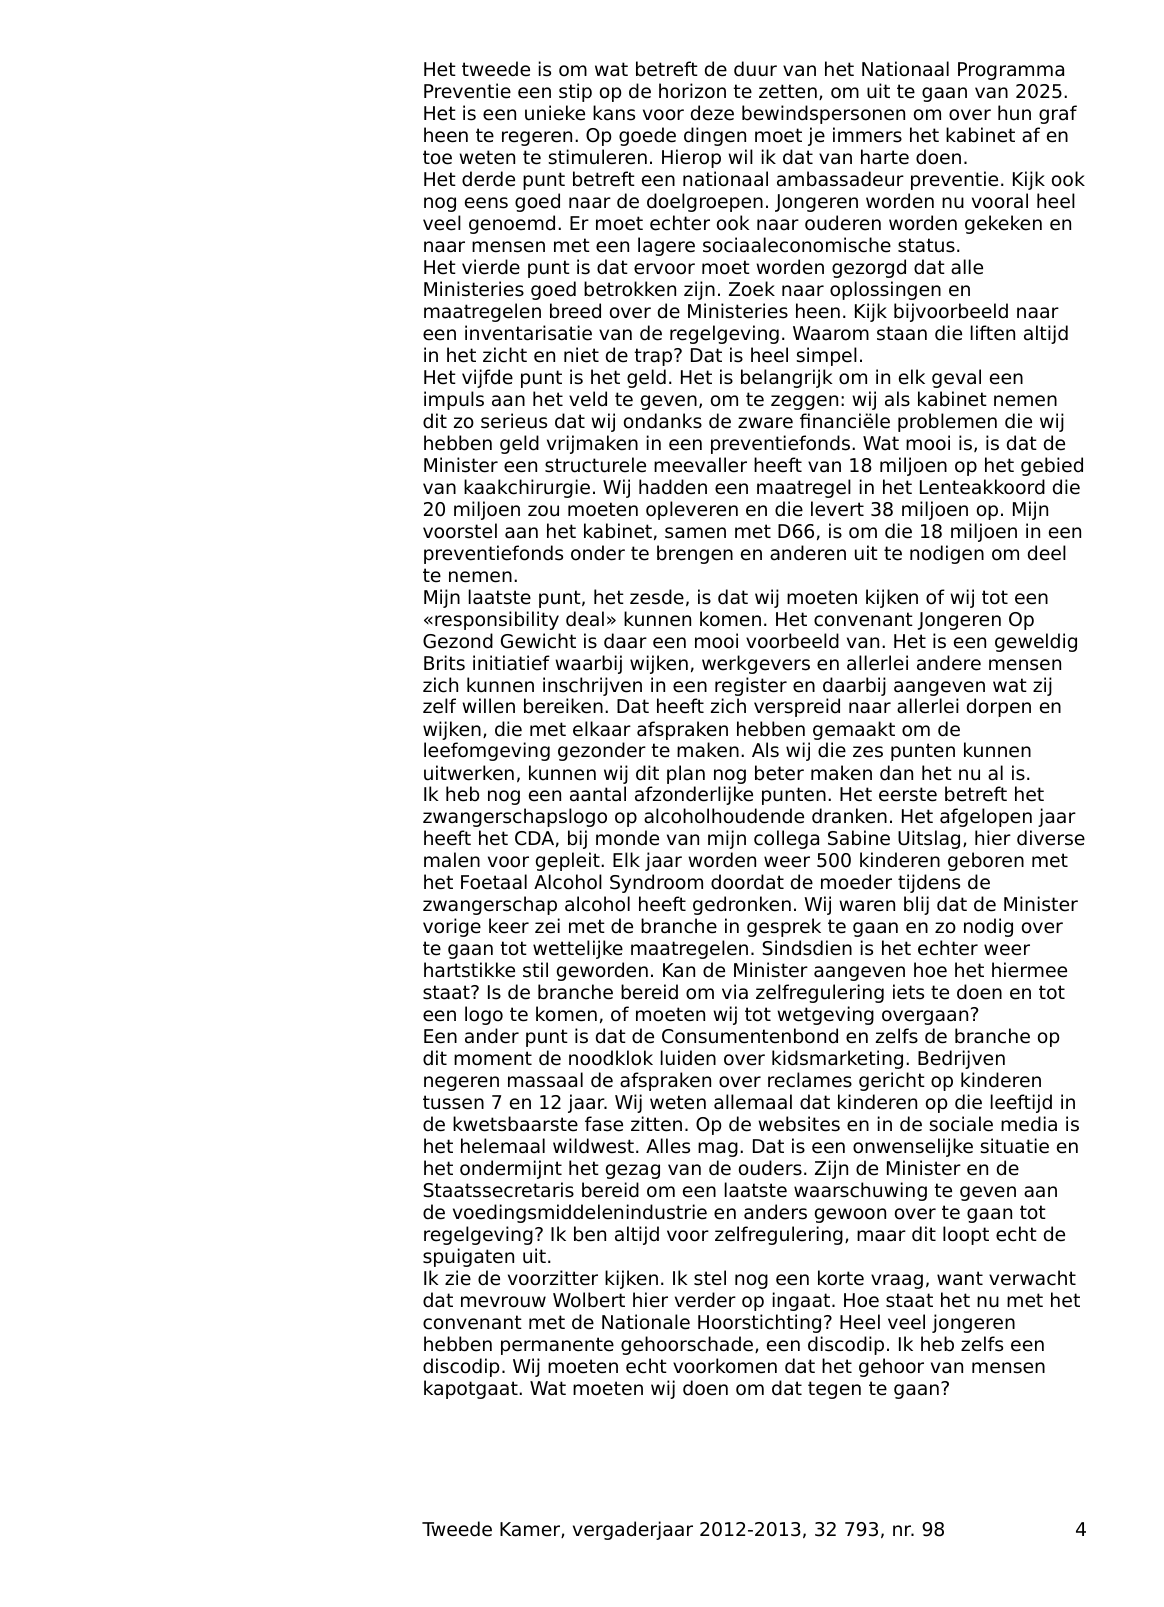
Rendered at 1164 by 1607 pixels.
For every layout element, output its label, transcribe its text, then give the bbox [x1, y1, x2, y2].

text Het derde punt betreft een nationaal ambassadeur preventie. Kijk ook nog eens goed naar de doelgroepen. Jongeren worden nu vooral heel veel genoemd. Er moet echter ook naar ouderen worden gekeken en naar mensen met een lagere sociaaleconomische status. [422, 169, 1087, 257]
text Ik heb nog een aantal afzonderlijke punten. Het eerste betreft het zwangerschapslogo op alcoholhoudende dranken. Het afgelopen jaar heeft het CDA, bij monde van mijn collega Sabine Uitslag, hier diverse malen voor gepleit. Elk jaar worden weer 500 kinderen geboren met het Foetaal Alcohol Syndroom doordat de moeder tijdens de zwangerschap alcohol heeft gedronken. Wij waren blij dat de Minister vorige keer zei met de branche in gesprek te gaan en zo nodig over te gaan tot wettelijke maatregelen. Sindsdien is het echter weer hartstikke stil geworden. Kan de Minister aangeven hoe het hiermee staat? Is de branche bereid om via zelfregulering iets te doen en tot een logo te komen, of moeten wij tot wetgeving overgaan? [422, 784, 1087, 1026]
text Het vijfde punt is het geld. Het is belangrijk om in elk geval een impuls aan het veld te geven, om te zeggen: wij als kabinet nemen dit zo serieus dat wij ondanks de zware financiële problemen die wij hebben geld vrijmaken in een preventiefonds. Wat mooi is, is dat de Minister een structurele meevaller heeft van 18 miljoen op het gebied van kaakchirurgie. Wij hadden een maatregel in het Lenteakkoord die 20 miljoen zou moeten opleveren en die levert 38 miljoen op. Mijn voorstel aan het kabinet, samen met D66, is om die 18 miljoen in een preventiefonds onder te brengen en anderen uit te nodigen om deel te nemen. [422, 367, 1087, 587]
text Ik zie de voorzitter kijken. Ik stel nog een korte vraag, want verwacht dat mevrouw Wolbert hier verder op ingaat. Hoe staat het nu met het convenant met de Nationale Hoorstichting? Heel veel jongeren hebben permanente gehoorschade, een discodip. Ik heb zelfs een discodip. Wij moeten echt voorkomen dat het gehoor van mensen kapotgaat. Wat moeten wij doen om dat tegen te gaan? [422, 1268, 1087, 1400]
text Mijn laatste punt, het zesde, is dat wij moeten kijken of wij tot een «responsibility deal» kunnen komen. Het convenant Jongeren Op Gezond Gewicht is daar een mooi voorbeeld van. Het is een geweldig Brits initiatief waarbij wijken, werkgevers en allerlei andere mensen zich kunnen inschrijven in een register en daarbij aangeven wat zij zelf willen bereiken. Dat heeft zich verspreid naar allerlei dorpen en wijken, die met elkaar afspraken hebben gemaakt om de leefomgeving gezonder te maken. Als wij die zes punten kunnen uitwerken, kunnen wij dit plan nog beter maken dan het nu al is. [422, 587, 1087, 784]
text Een ander punt is dat de Consumentenbond en zelfs de branche op dit moment de noodklok luiden over kidsmarketing. Bedrijven negeren massaal de afspraken over reclames gericht op kinderen tussen 7 en 12 jaar. Wij weten allemaal dat kinderen op die leeftijd in de kwetsbaarste fase zitten. Op de websites en in de sociale media is het helemaal wildwest. Alles mag. Dat is een onwenselijke situatie en het ondermijnt het gezag van de ouders. Zijn de Minister en de Staatssecretaris bereid om een laatste waarschuwing te geven aan de voedingsmiddelenindustrie en anders gewoon over te gaan tot regelgeving? Ik ben altijd voor zelfregulering, maar dit loopt echt de spuigaten uit. [422, 1026, 1087, 1268]
text Het vierde punt is dat ervoor moet worden gezorgd dat alle Ministeries goed betrokken zijn. Zoek naar oplossingen en maatregelen breed over de Ministeries heen. Kijk bijvoorbeeld naar een inventarisatie van de regelgeving. Waarom staan die liften altijd in het zicht en niet de trap? Dat is heel simpel. [422, 257, 1087, 367]
text Het tweede is om wat betreft de duur van het Nationaal Programma Preventie een stip op de horizon te zetten, om uit te gaan van 2025. Het is een unieke kans voor deze bewindspersonen om over hun graf heen te regeren. Op goede dingen moet je immers het kabinet af en toe weten te stimuleren. Hierop wil ik dat van harte doen. [422, 59, 1087, 169]
